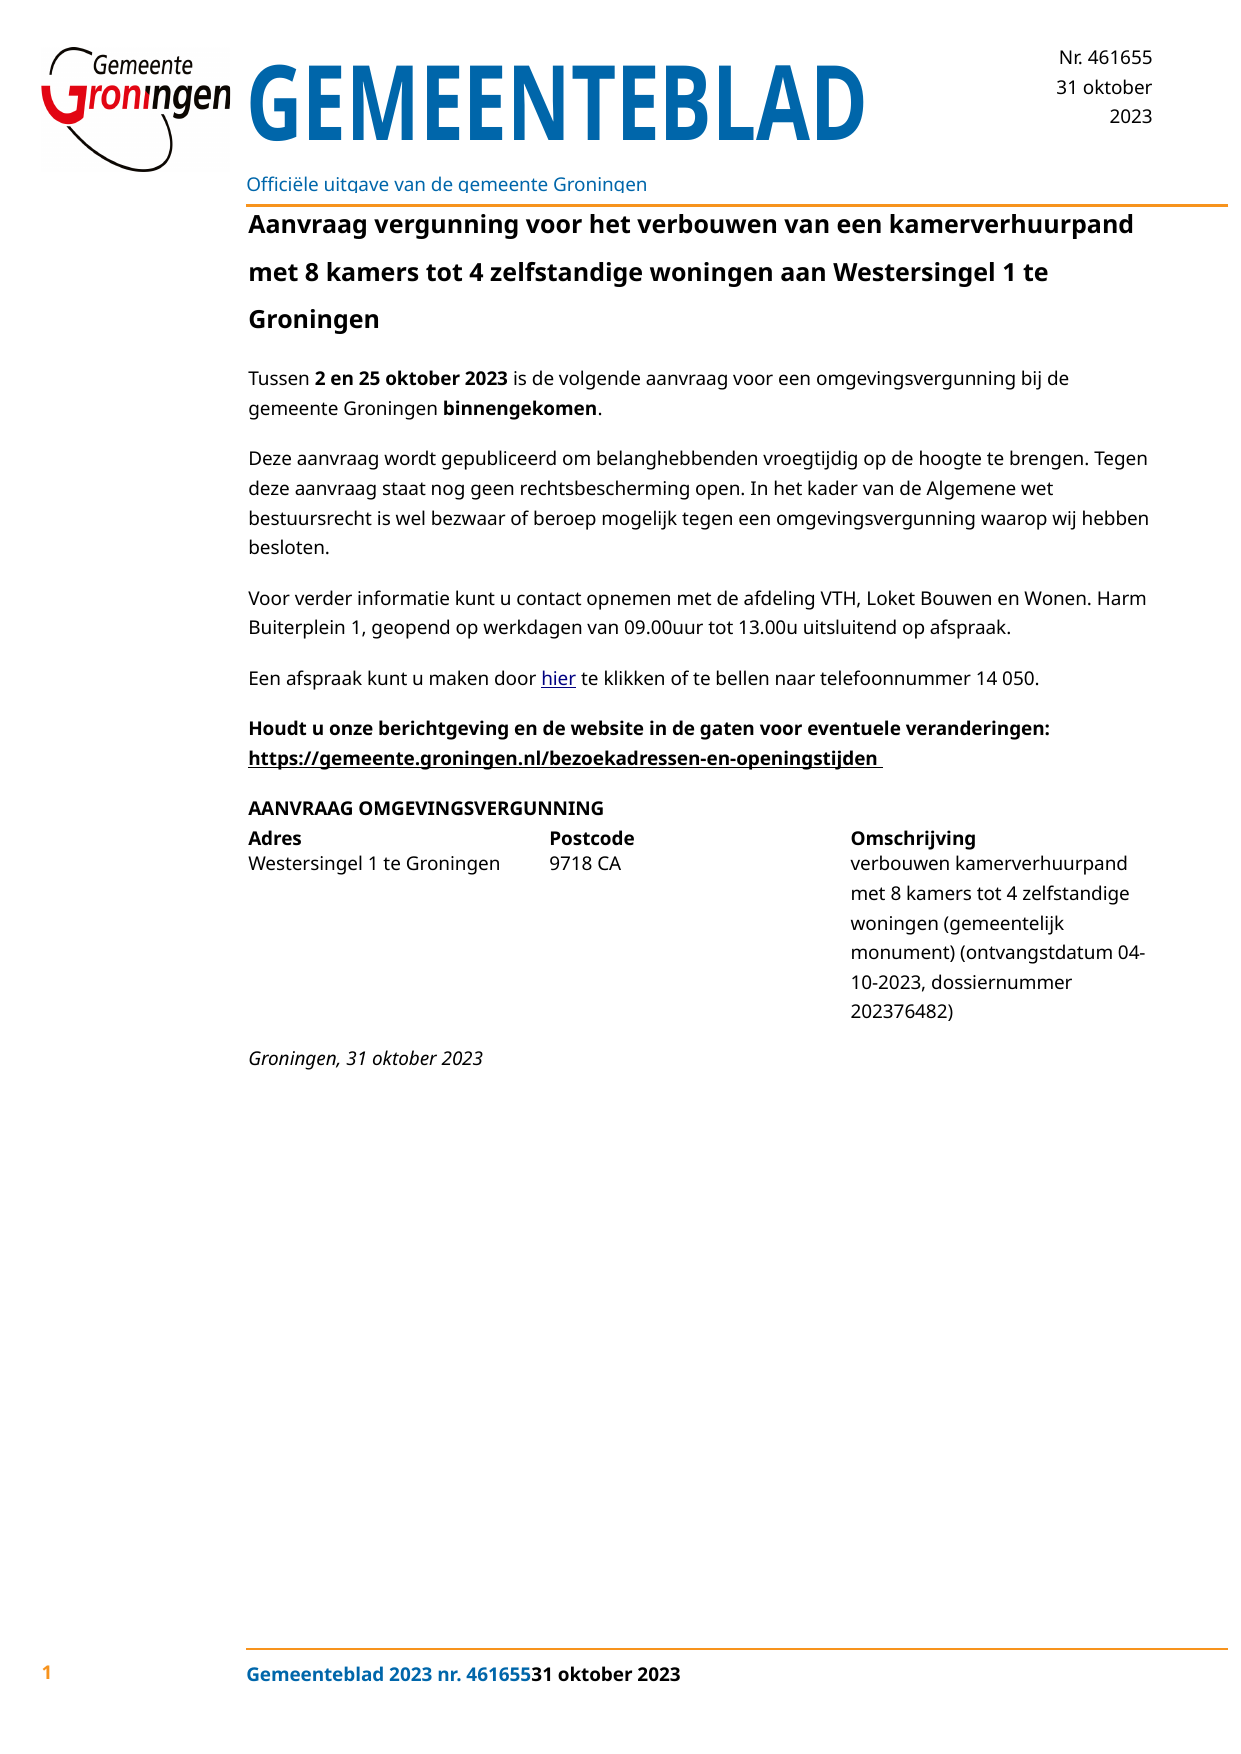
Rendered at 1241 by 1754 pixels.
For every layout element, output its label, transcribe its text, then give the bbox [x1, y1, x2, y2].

text Groningen, 31 oktober 2023 [248, 1046, 1152, 1071]
text Tussen 2 en 25 oktober 2023 is de volgende aanvraag voor een omgevingsvergunning bij de gemeente Groningen binnengekomen. [248, 366, 1152, 421]
table_cell verbouwen kamerverhuurpand met 8 kamers tot 4 zelfstandige woningen (gemeentelijk monument) (ontvangstdatum 04-10-2023, dossiernummer 202376482) [850, 851, 1152, 1024]
text Deze aanvraag wordt gepubliceerd om belanghebbenden vroegtijdig op de hoogte te brengen. Tegen deze aanvraag staat nog geen rechtsbescherming open. In het kader van de Algemene wet bestuursrecht is wel bezwaar of beroep mogelijk tegen een omgevingsvergunning waarop wij hebben besloten. [248, 446, 1152, 560]
picture [41, 47, 231, 172]
text Aanvraag vergunning voor het verbouwen van een kamerverhuurpand met 8 kamers tot 4 zelfstandige woningen aan Westersingel 1 te Groningen [248, 207, 1152, 336]
text Voor verder informatie kunt u contact opnemen met de afdeling VTH, Loket Bouwen en Wonen. Harm Buiterplein 1, geopend op werkdagen van 09.00uur tot 13.00u uitsluitend op afspraak. [248, 585, 1152, 640]
text Een afspraak kunt u maken door hier te klikken of te bellen naar telefoonnummer 14 050. [248, 665, 1152, 690]
table_header Postcode [549, 825, 850, 851]
text Houdt u onze berichtgeving en de website in de gaten voor eventuele veranderingen: https://gemeente.groningen.nl/bezoekadressen-en-openingstijden [248, 715, 1152, 770]
table_header Omschrijving [850, 825, 1152, 851]
table_cell Westersingel 1 te Groningen [248, 851, 549, 1024]
table_header Adres [248, 825, 549, 851]
table_cell 9718 CA [549, 851, 850, 1024]
text AANVRAAG OMGEVINGSVERGUNNING [248, 795, 1152, 821]
